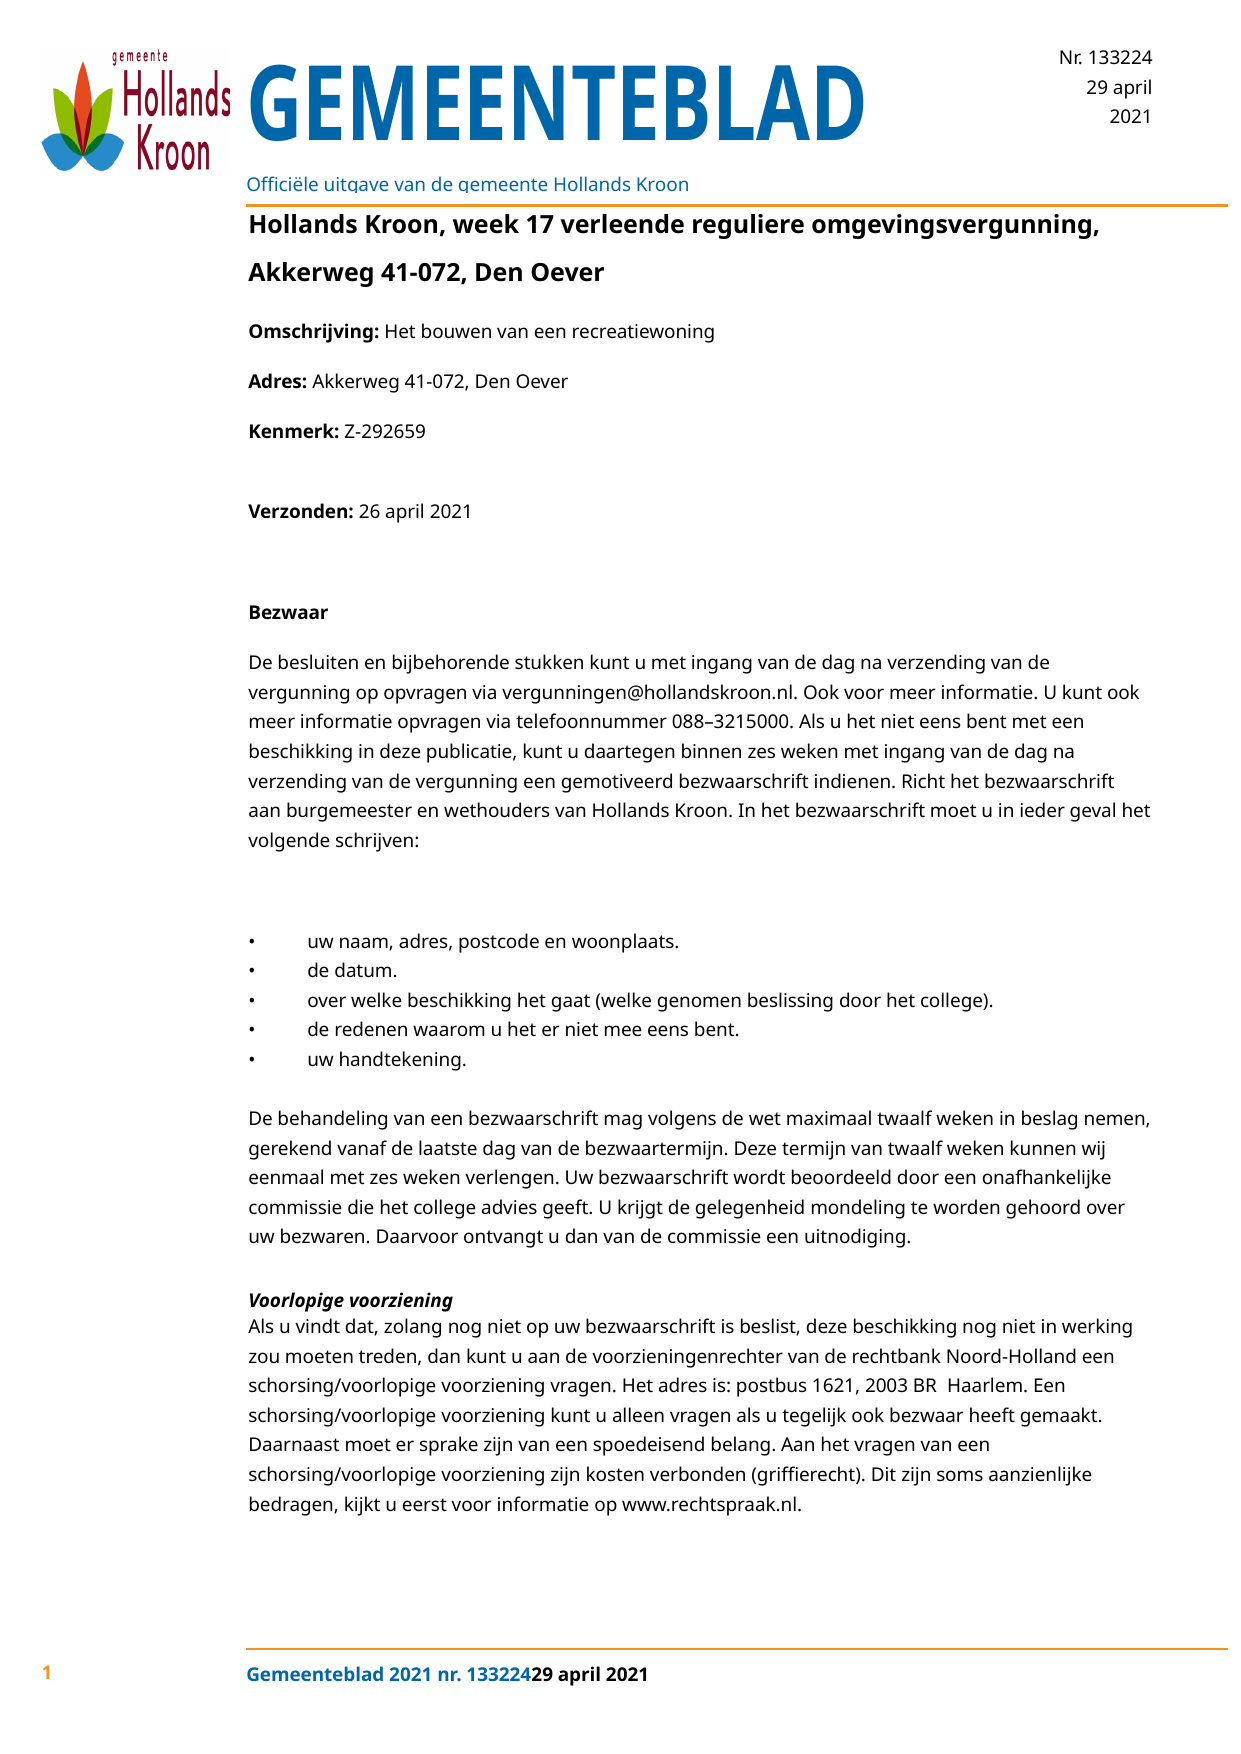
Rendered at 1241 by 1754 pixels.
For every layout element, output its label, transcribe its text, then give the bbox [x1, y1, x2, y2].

text De behandeling van een bezwaarschrift mag volgens de wet maximaal twaalf weken in beslag nemen, gerekend vanaf de laatste dag van de bezwaartermijn. Deze termijn van twaalf weken kunnen wij eenmaal met zes weken verlengen. Uw bezwaarschrift wordt beoordeeld door een onafhankelijke commissie die het college advies geeft. U krijgt de gelegenheid mondeling te worden gehoord over uw bezwaren. Daarvoor ontvangt u dan van de commissie een uitnodiging. [248, 1105, 1152, 1249]
text Kenmerk: Z-292659 [248, 419, 1152, 444]
picture [41, 47, 231, 172]
table_header [700, 469, 1152, 495]
text Adres: Akkerweg 41-072, Den Oever [248, 368, 1152, 394]
text Verzonden: 26 april 2021 [248, 498, 1152, 524]
list de redenen waarom u het er niet mee eens bent. [248, 1017, 1152, 1042]
text Omschrijving: Het bouwen van een recreatiewoning [248, 318, 1152, 344]
list uw handtekening. [248, 1046, 1152, 1072]
text Bezwaar [248, 599, 1152, 625]
text Als u vindt dat, zolang nog niet op uw bezwaarschrift is beslist, deze beschikking nog niet in werking zou moeten treden, dan kunt u aan de voorzieningenrechter van de rechtbank Noord-Holland een schorsing/voorlopige voorziening vragen. Het adres is: postbus 1621, 2003 BR Haarlem. Een schorsing/voorlopige voorziening kunt u alleen vragen als u tegelijk ook bezwaar heeft gemaakt. Daarnaast moet er sprake zijn van een spoedeisend belang. Aan het vragen van een schorsing/voorlopige voorziening zijn kosten verbonden (griffierecht). Dit zijn soms aanzienlijke bedragen, kijkt u eerst voor informatie op www.rechtspraak.nl. [248, 1313, 1152, 1517]
text Hollands Kroon, week 17 verleende reguliere omgevingsvergunning, Akkerweg 41-072, Den Oever [248, 207, 1152, 288]
text De besluiten en bijbehorende stukken kunt u met ingang van de dag na verzending van de vergunning op opvragen via vergunningen@hollandskroon.nl. Ook voor meer informatie. U kunt ook meer informatie opvragen via telefoonnummer 088–3215000. Als u het niet eens bent met een beschikking in deze publicatie, kunt u daartegen binnen zes weken met ingang van de dag na verzending van de vergunning een gemotiveerd bezwaarschrift indienen. Richt het bezwaarschrift aan burgemeester en wethouders van Hollands Kroon. In het bezwaarschrift moet u in ieder geval het volgende schrijven: [248, 649, 1152, 853]
text Voorlopige voorziening [248, 1288, 1152, 1313]
list over welke beschikking het gaat (welke genomen beslissing door het college). [248, 987, 1152, 1013]
list de datum. [248, 957, 1152, 983]
list uw naam, adres, postcode en woonplaats. [248, 928, 1152, 953]
table_header [248, 469, 700, 495]
